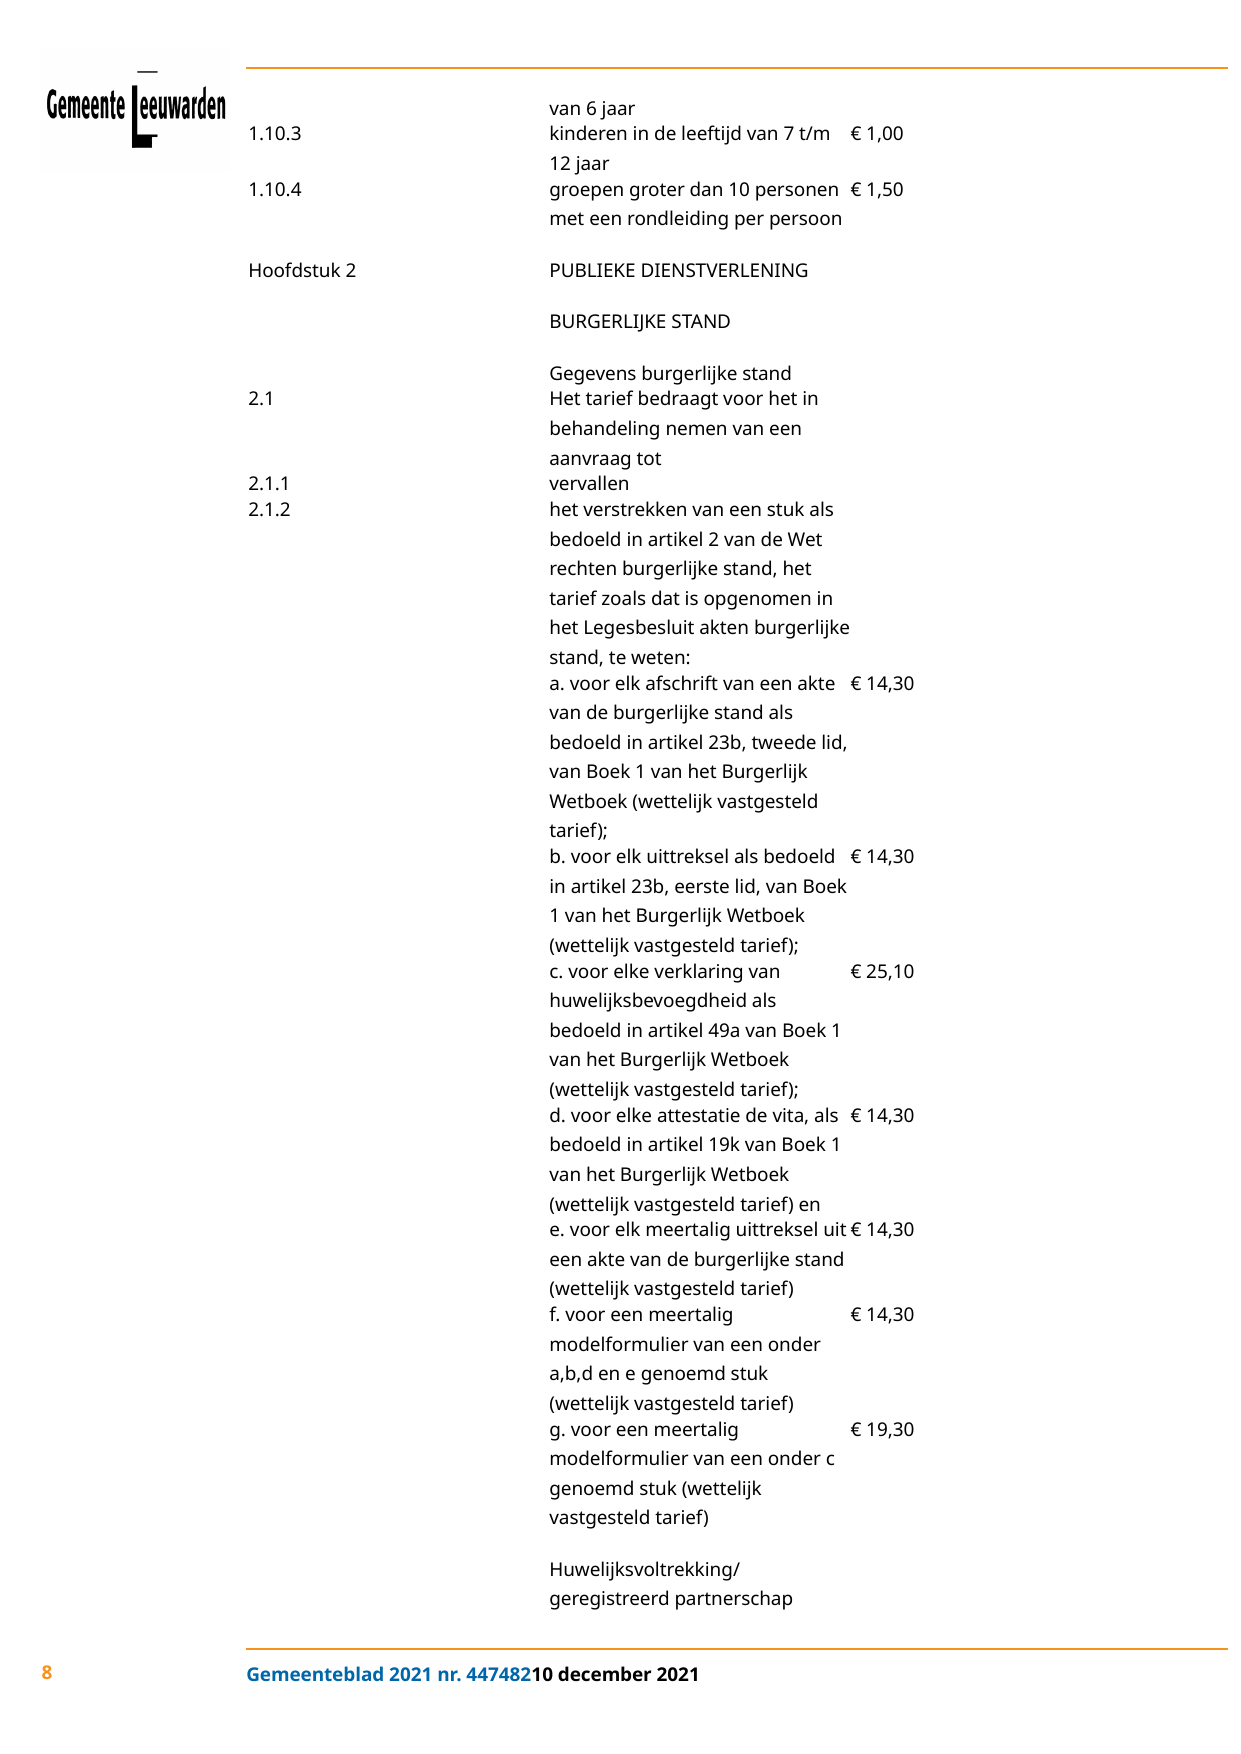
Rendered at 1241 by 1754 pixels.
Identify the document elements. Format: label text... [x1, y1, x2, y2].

table_cell [248, 1102, 549, 1216]
table_cell a. voor elk afschrift van een akte van de burgerlijke stand als bedoeld in artikel 23b, tweede lid, van Boek 1 van het Burgerlijk Wetboek (wettelijk vastgesteld tarief); [549, 670, 850, 843]
table_cell [248, 670, 549, 843]
table_cell [549, 1530, 850, 1556]
table_cell kinderen in de leeftijd van 7 t/m 12 jaar [549, 121, 850, 176]
table_cell [248, 231, 549, 257]
table_cell 2.1.2 [248, 496, 549, 670]
table_cell [850, 360, 1152, 386]
table_cell vervallen [549, 470, 850, 496]
table_cell € 19,30 [850, 1416, 1152, 1530]
table_cell [549, 231, 850, 257]
table_cell [248, 958, 549, 1102]
table_cell c. voor elke verklaring van huwelijksbevoegdheid als bedoeld in artikel 49a van Boek 1 van het Burgerlijk Wetboek (wettelijk vastgesteld tarief); [549, 958, 850, 1102]
picture [41, 47, 231, 172]
table_cell f. voor een meertalig modelformulier van een onder a,b,d en e genoemd stuk (wettelijk vastgesteld tarief) [549, 1301, 850, 1416]
table_cell [248, 283, 549, 308]
table_cell [850, 257, 1152, 283]
table_cell [850, 1530, 1152, 1556]
table_cell 1.10.4 [248, 176, 549, 231]
table_cell € 1,50 [850, 176, 1152, 231]
table_cell PUBLIEKE DIENSTVERLENING [549, 257, 850, 283]
table_cell 1.10.3 [248, 121, 549, 176]
table_cell Hoofdstuk 2 [248, 257, 549, 283]
table_cell € 14,30 [850, 844, 1152, 958]
table_cell [850, 470, 1152, 496]
table_cell van 6 jaar [549, 95, 850, 121]
table_cell 2.1.1 [248, 470, 549, 496]
table_cell BURGERLIJKE STAND [549, 308, 850, 334]
table_cell Gegevens burgerlijke stand [549, 360, 850, 386]
table_cell [549, 283, 850, 308]
table_cell het verstrekken van een stuk als bedoeld in artikel 2 van de Wet rechten burgerlijke stand, het tarief zoals dat is opgenomen in het Legesbesluit akten burgerlijke stand, te weten: [549, 496, 850, 670]
table_cell [248, 1416, 549, 1530]
table_cell € 1,00 [850, 121, 1152, 176]
table_cell [850, 95, 1152, 121]
table_cell g. voor een meertalig modelformulier van een onder c genoemd stuk (wettelijk vastgesteld tarief) [549, 1416, 850, 1530]
table_cell groepen groter dan 10 personen met een rondleiding per persoon [549, 176, 850, 231]
table_cell [850, 231, 1152, 257]
table_cell [248, 95, 549, 121]
table_cell [850, 496, 1152, 670]
table_cell [850, 1556, 1152, 1611]
table_cell [248, 308, 549, 334]
table_cell d. voor elke attestatie de vita, als bedoeld in artikel 19k van Boek 1 van het Burgerlijk Wetboek (wettelijk vastgesteld tarief) en [549, 1102, 850, 1216]
table_cell [248, 1216, 549, 1301]
table_cell b. voor elk uittreksel als bedoeld in artikel 23b, eerste lid, van Boek 1 van het Burgerlijk Wetboek (wettelijk vastgesteld tarief); [549, 844, 850, 958]
table_cell [248, 1530, 549, 1556]
table_cell e. voor elk meertalig uittreksel uit een akte van de burgerlijke stand (wettelijk vastgesteld tarief) [549, 1216, 850, 1301]
table_cell € 14,30 [850, 670, 1152, 843]
table_cell [248, 1556, 549, 1611]
table_cell [549, 334, 850, 360]
table_cell € 14,30 [850, 1216, 1152, 1301]
table_cell € 14,30 [850, 1102, 1152, 1216]
table_cell [248, 360, 549, 386]
table_cell [850, 283, 1152, 308]
table_cell Het tarief bedraagt voor het in behandeling nemen van een aanvraag tot [549, 386, 850, 470]
table_cell [248, 334, 549, 360]
table_cell € 25,10 [850, 958, 1152, 1102]
table_cell 2.1 [248, 386, 549, 470]
table_cell [850, 334, 1152, 360]
table_cell € 14,30 [850, 1301, 1152, 1416]
table_cell [248, 844, 549, 958]
table_cell [850, 308, 1152, 334]
table_cell [850, 386, 1152, 470]
table_cell Huwelijksvoltrekking/geregistreerd partnerschap [549, 1556, 850, 1611]
table_cell [248, 1301, 549, 1416]
